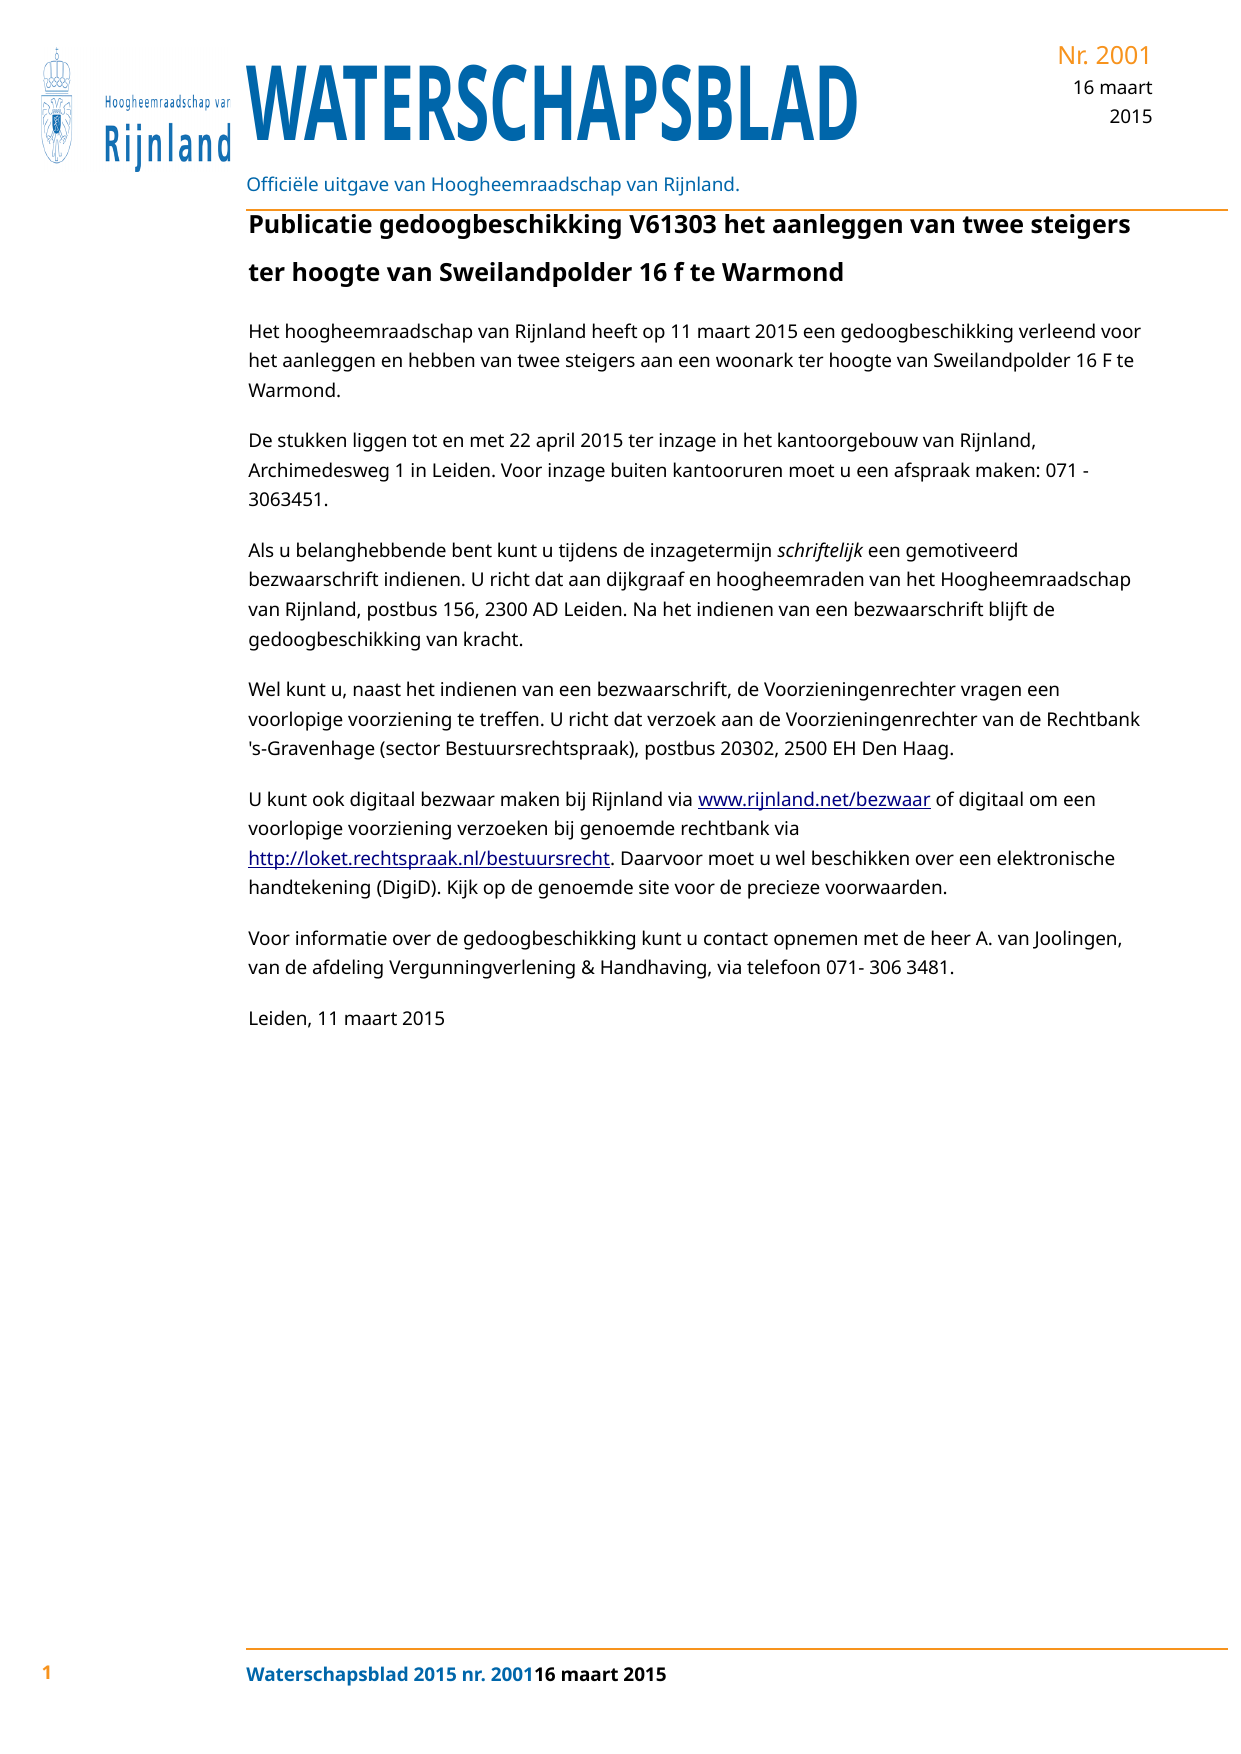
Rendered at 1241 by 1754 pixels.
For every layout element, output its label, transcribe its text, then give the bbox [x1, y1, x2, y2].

picture [41, 47, 231, 172]
text Het hoogheemraadschap van Rijnland heeft op 11 maart 2015 een gedoogbeschikking verleend voor het aanleggen en hebben van twee steigers aan een woonark ter hoogte van Sweilandpolder 16 F te Warmond. [248, 318, 1152, 403]
text Publicatie gedoogbeschikking V61303 het aanleggen van twee steigers ter hoogte van Sweilandpolder 16 f te Warmond [248, 211, 1152, 288]
text Als u belanghebbende bent kunt u tijdens de inzagetermijn schriftelijk een gemotiveerd bezwaarschrift indienen. U richt dat aan dijkgraaf en hoogheemraden van het Hoogheemraadschap van Rijnland, postbus 156, 2300 AD Leiden. Na het indienen van een bezwaarschrift blijft de gedoogbeschikking van kracht. [248, 537, 1152, 652]
text Wel kunt u, naast het indienen van een bezwaarschrift, de Voorzieningenrechter vragen een voorlopige voorziening te treffen. U richt dat verzoek aan de Voorzieningenrechter van de Rechtbank 's-Gravenhage (sector Bestuursrechtspraak), postbus 20302, 2500 EH Den Haag. [248, 676, 1152, 761]
text Leiden, 11 maart 2015 [248, 1005, 1152, 1031]
text Voor informatie over de gedoogbeschikking kunt u contact opnemen met de heer A. van Joolingen, van de afdeling Vergunningverlening & Handhaving, via telefoon 071- 306 3481. [248, 925, 1152, 980]
text U kunt ook digitaal bezwaar maken bij Rijnland via www.rijnland.net/bezwaar of digitaal om een voorlopige voorziening verzoeken bij genoemde rechtbank via http://loket.rechtspraak.nl/bestuursrecht. Daarvoor moet u wel beschikken over een elektronische handtekening (DigiD). Kijk op de genoemde site voor de precieze voorwaarden. [248, 786, 1152, 900]
text De stukken liggen tot en met 22 april 2015 ter inzage in het kantoorgebouw van Rijnland, Archimedesweg 1 in Leiden. Voor inzage buiten kantooruren moet u een afspraak maken: 071 - 3063451. [248, 427, 1152, 512]
